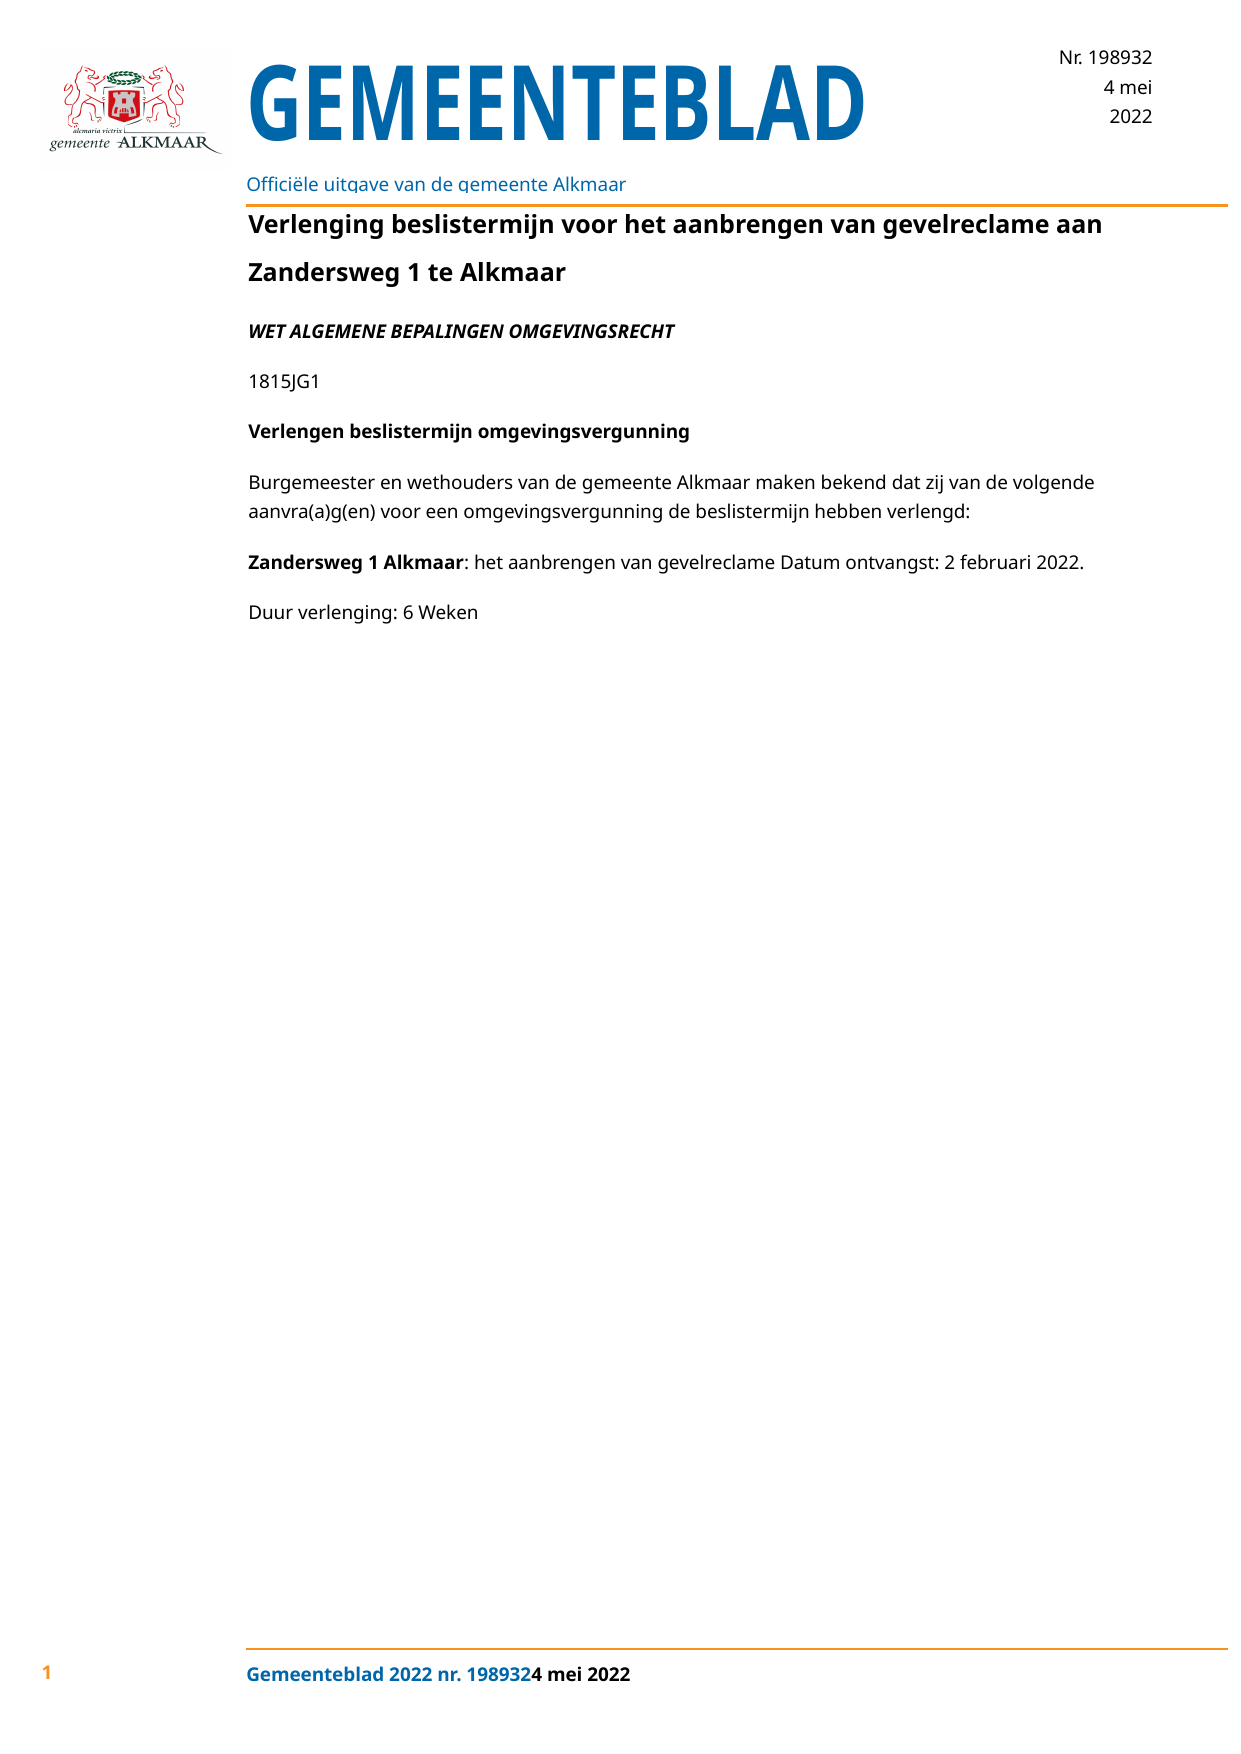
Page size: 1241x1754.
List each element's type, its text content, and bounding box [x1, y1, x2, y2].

text Burgemeester en wethouders van de gemeente Alkmaar maken bekend dat zij van de volgende aanvra(a)g(en) voor een omgevingsvergunning de beslistermijn hebben verlengd: [248, 469, 1152, 524]
text Verlenging beslistermijn voor het aanbrengen van gevelreclame aan Zandersweg 1 te Alkmaar [248, 207, 1152, 288]
text Verlengen beslistermijn omgevingsvergunning [248, 419, 1152, 444]
text 1815JG1 [248, 368, 1152, 394]
text WET ALGEMENE BEPALINGEN OMGEVINGSRECHT [248, 318, 1152, 344]
picture [41, 47, 231, 172]
text Zandersweg 1 Alkmaar: het aanbrengen van gevelreclame Datum ontvangst: 2 februari 2022. [248, 549, 1152, 575]
text Duur verlenging: 6 Weken [248, 599, 1152, 625]
